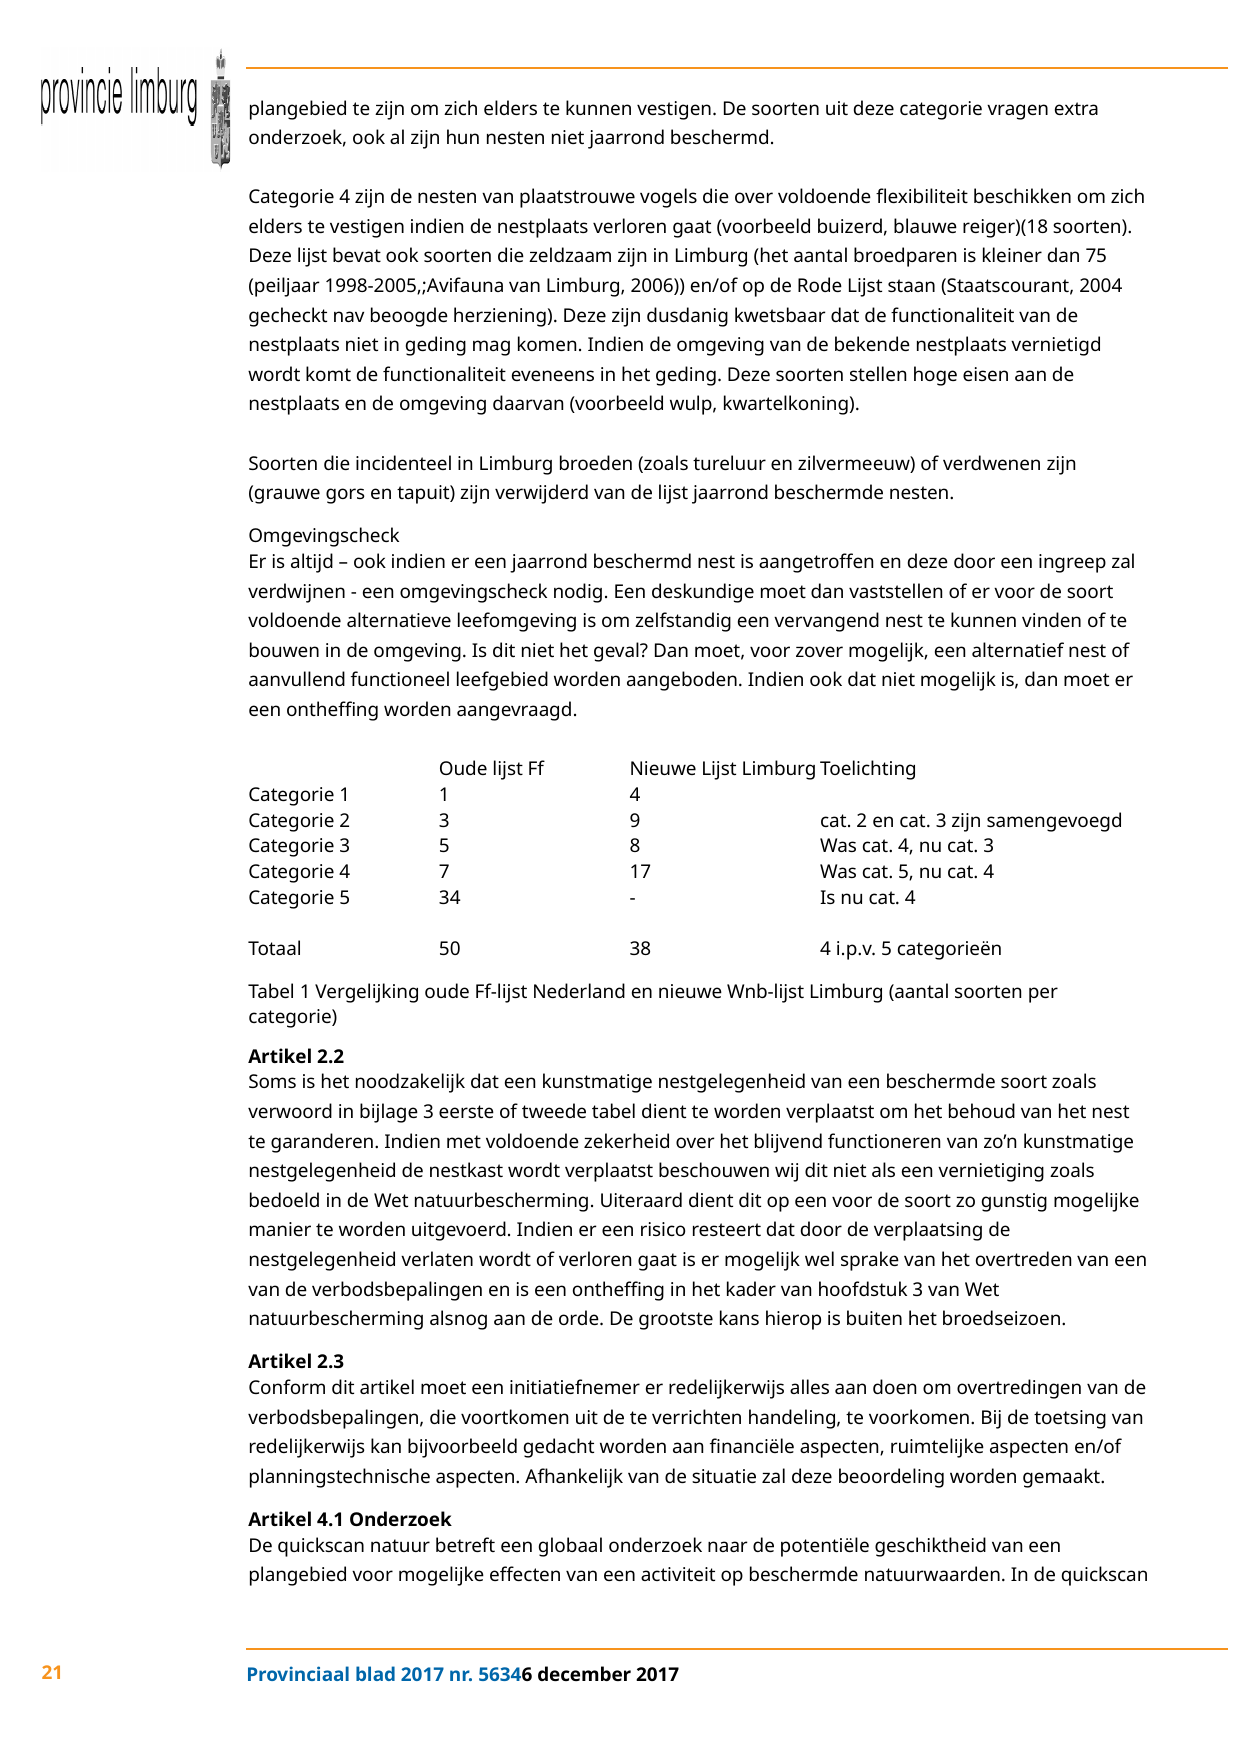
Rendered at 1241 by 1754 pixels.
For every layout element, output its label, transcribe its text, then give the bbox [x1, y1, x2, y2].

text Soorten die incidenteel in Limburg broeden (zoals tureluur en zilvermeeuw) of verdwenen zijn (grauwe gors en tapuit) zijn verwijderd van de lijst jaarrond beschermde nesten. [248, 450, 1152, 505]
table_cell [629, 910, 820, 936]
table_cell 3 [439, 807, 629, 833]
table_cell [439, 910, 629, 936]
text Artikel 2.2 [248, 1043, 1152, 1069]
table_cell 7 [439, 858, 629, 884]
table_cell 1 [439, 781, 629, 807]
table_cell Categorie 1 [248, 781, 439, 807]
table_header Oude lijst Ff [439, 755, 629, 781]
table_cell 38 [629, 936, 820, 961]
table_cell 50 [439, 936, 629, 961]
table_cell Categorie 4 [248, 858, 439, 884]
table_cell cat. 2 en cat. 3 zijn samengevoegd [820, 807, 1152, 833]
text Er is altijd – ook indien er een jaarrond beschermd nest is aangetroffen en deze door een ingreep zal verdwijnen - een omgevingscheck nodig. Een deskundige moet dan vaststellen of er voor de soort voldoende alternatieve leefomgeving is om zelfstandig een vervangend nest te kunnen vinden of te bouwen in de omgeving. Is dit niet het geval? Dan moet, voor zover mogelijk, een alternatief nest of aanvullend functioneel leefgebied worden aangeboden. Indien ook dat niet mogelijk is, dan moet er een ontheffing worden aangevraagd. [248, 548, 1152, 722]
table_cell [248, 910, 439, 936]
table_cell [820, 910, 1152, 936]
table_header Nieuwe Lijst Limburg [629, 755, 820, 781]
text Categorie 4 zijn de nesten van plaatstrouwe vogels die over voldoende flexibiliteit beschikken om zich elders te vestigen indien de nestplaats verloren gaat (voorbeeld buizerd, blauwe reiger)(18 soorten). Deze lijst bevat ook soorten die zeldzaam zijn in Limburg (het aantal broedparen is kleiner dan 75 (peiljaar 1998-2005,;Avifauna van Limburg, 2006)) en/of op de Rode Lijst staan (Staatscourant, 2004 gecheckt nav beoogde herziening). Deze zijn dusdanig kwetsbaar dat de functionaliteit van de nestplaats niet in geding mag komen. Indien de omgeving van de bekende nestplaats vernietigd wordt komt de functionaliteit eveneens in het geding. Deze soorten stellen hoge eisen aan de nestplaats en de omgeving daarvan (voorbeeld wulp, kwartelkoning). [248, 183, 1152, 416]
table_cell Categorie 5 [248, 884, 439, 910]
table_cell 9 [629, 807, 820, 833]
table_cell 4 i.p.v. 5 categorieën [820, 936, 1152, 961]
table_cell [820, 781, 1152, 807]
table_cell 4 [629, 781, 820, 807]
table_cell 34 [439, 884, 629, 910]
text Omgevingscheck [248, 522, 1152, 548]
table_cell 17 [629, 858, 820, 884]
table_cell Categorie 2 [248, 807, 439, 833]
text Artikel 2.3 [248, 1348, 1152, 1374]
table_cell - [629, 884, 820, 910]
text De quickscan natuur betreft een globaal onderzoek naar de potentiële geschiktheid van een plangebied voor mogelijke effecten van een activiteit op beschermde natuurwaarden. In de quickscan [248, 1532, 1152, 1587]
table_cell 5 [439, 833, 629, 858]
table_cell Totaal [248, 936, 439, 961]
table_header [248, 755, 439, 781]
text Conform dit artikel moet een initiatiefnemer er redelijkerwijs alles aan doen om overtredingen van de verbodsbepalingen, die voortkomen uit de te verrichten handeling, te voorkomen. Bij de toetsing van redelijkerwijs kan bijvoorbeeld gedacht worden aan financiële aspecten, ruimtelijke aspecten en/of planningstechnische aspecten. Afhankelijk van de situatie zal deze beoordeling worden gemaakt. [248, 1374, 1152, 1489]
text plangebied te zijn om zich elders te kunnen vestigen. De soorten uit deze categorie vragen extra onderzoek, ook al zijn hun nesten niet jaarrond beschermd. [248, 95, 1152, 150]
text Soms is het noodzakelijk dat een kunstmatige nestgelegenheid van een beschermde soort zoals verwoord in bijlage 3 eerste of tweede tabel dient te worden verplaatst om het behoud van het nest te garanderen. Indien met voldoende zekerheid over het blijvend functioneren van zo’n kunstmatige nestgelegenheid de nestkast wordt verplaatst beschouwen wij dit niet als een vernietiging zoals bedoeld in de Wet natuurbescherming. Uiteraard dient dit op een voor de soort zo gunstig mogelijke manier te worden uitgevoerd. Indien er een risico resteert dat door de verplaatsing de nestgelegenheid verlaten wordt of verloren gaat is er mogelijk wel sprake van het overtreden van een van de verbodsbepalingen en is een ontheffing in het kader van hoofdstuk 3 van Wet natuurbescherming alsnog aan de orde. De grootste kans hierop is buiten het broedseizoen. [248, 1069, 1152, 1331]
table_cell Is nu cat. 4 [820, 884, 1152, 910]
text Artikel 4.1 Onderzoek [248, 1506, 1152, 1532]
table_cell Was cat. 5, nu cat. 4 [820, 858, 1152, 884]
table_cell Categorie 3 [248, 833, 439, 858]
text Tabel 1 Vergelijking oude Ff-lijst Nederland en nieuwe Wnb-lijst Limburg (aantal soorten per categorie) [248, 978, 1152, 1029]
table_header Toelichting [820, 755, 1152, 781]
picture [41, 47, 231, 172]
table_cell Was cat. 4, nu cat. 3 [820, 833, 1152, 858]
table_cell 8 [629, 833, 820, 858]
